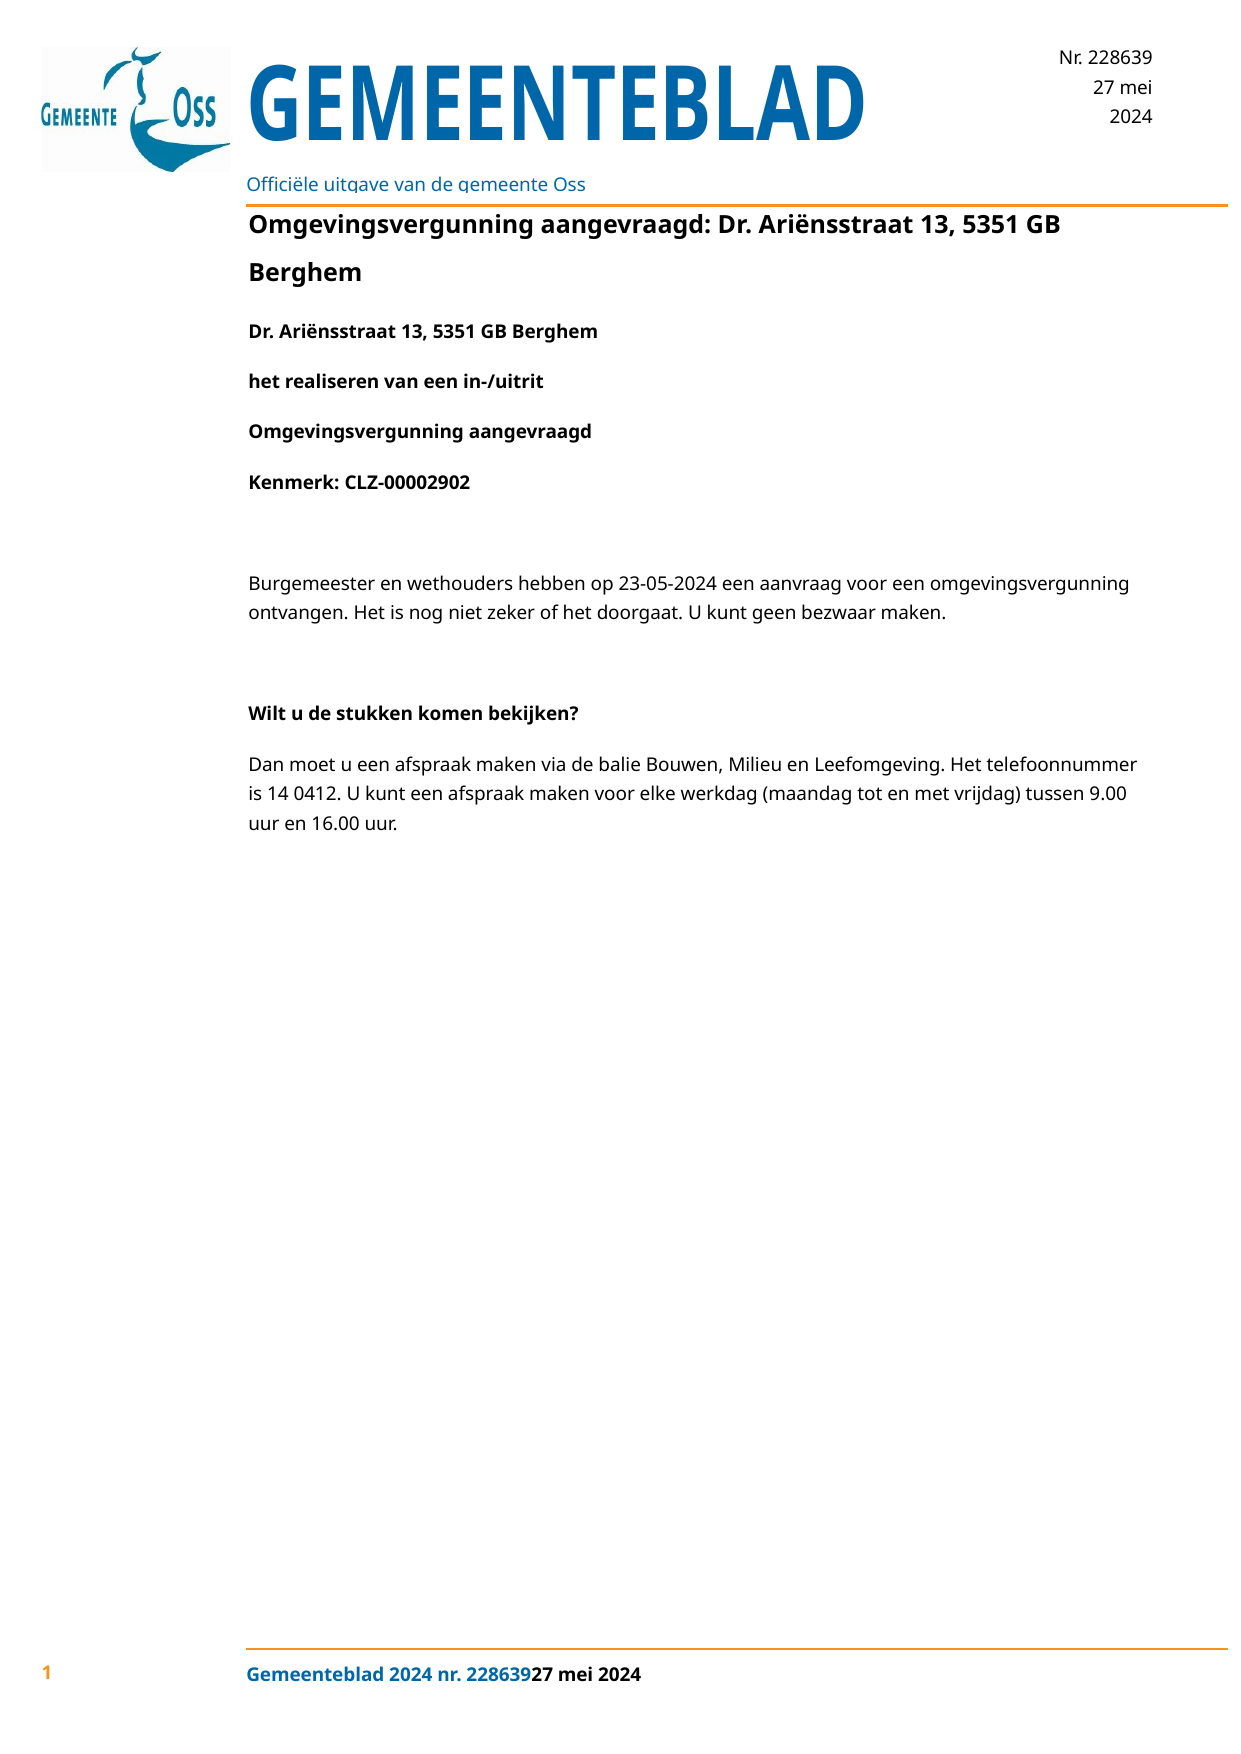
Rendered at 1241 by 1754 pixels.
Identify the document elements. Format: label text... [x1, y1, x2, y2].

text Dan moet u een afspraak maken via de balie Bouwen, Milieu en Leefomgeving. Het telefoonnummer is 14 0412. U kunt een afspraak maken voor elke werkdag (maandag tot en met vrijdag) tussen 9.00 uur en 16.00 uur. [248, 751, 1152, 836]
text het realiseren van een in-/uitrit [248, 368, 1152, 394]
text Burgemeester en wethouders hebben op 23-05-2024 een aanvraag voor een omgevingsvergunning ontvangen. Het is nog niet zeker of het doorgaat. U kunt geen bezwaar maken. [248, 570, 1152, 625]
text Dr. Ariënsstraat 13, 5351 GB Berghem [248, 318, 1152, 344]
text Omgevingsvergunning aangevraagd: Dr. Ariënsstraat 13, 5351 GB Berghem [248, 207, 1152, 288]
text Wilt u de stukken komen bekijken? [248, 700, 1152, 726]
text Kenmerk: CLZ-00002902 [248, 469, 1152, 495]
picture [41, 47, 231, 172]
text Omgevingsvergunning aangevraagd [248, 419, 1152, 444]
